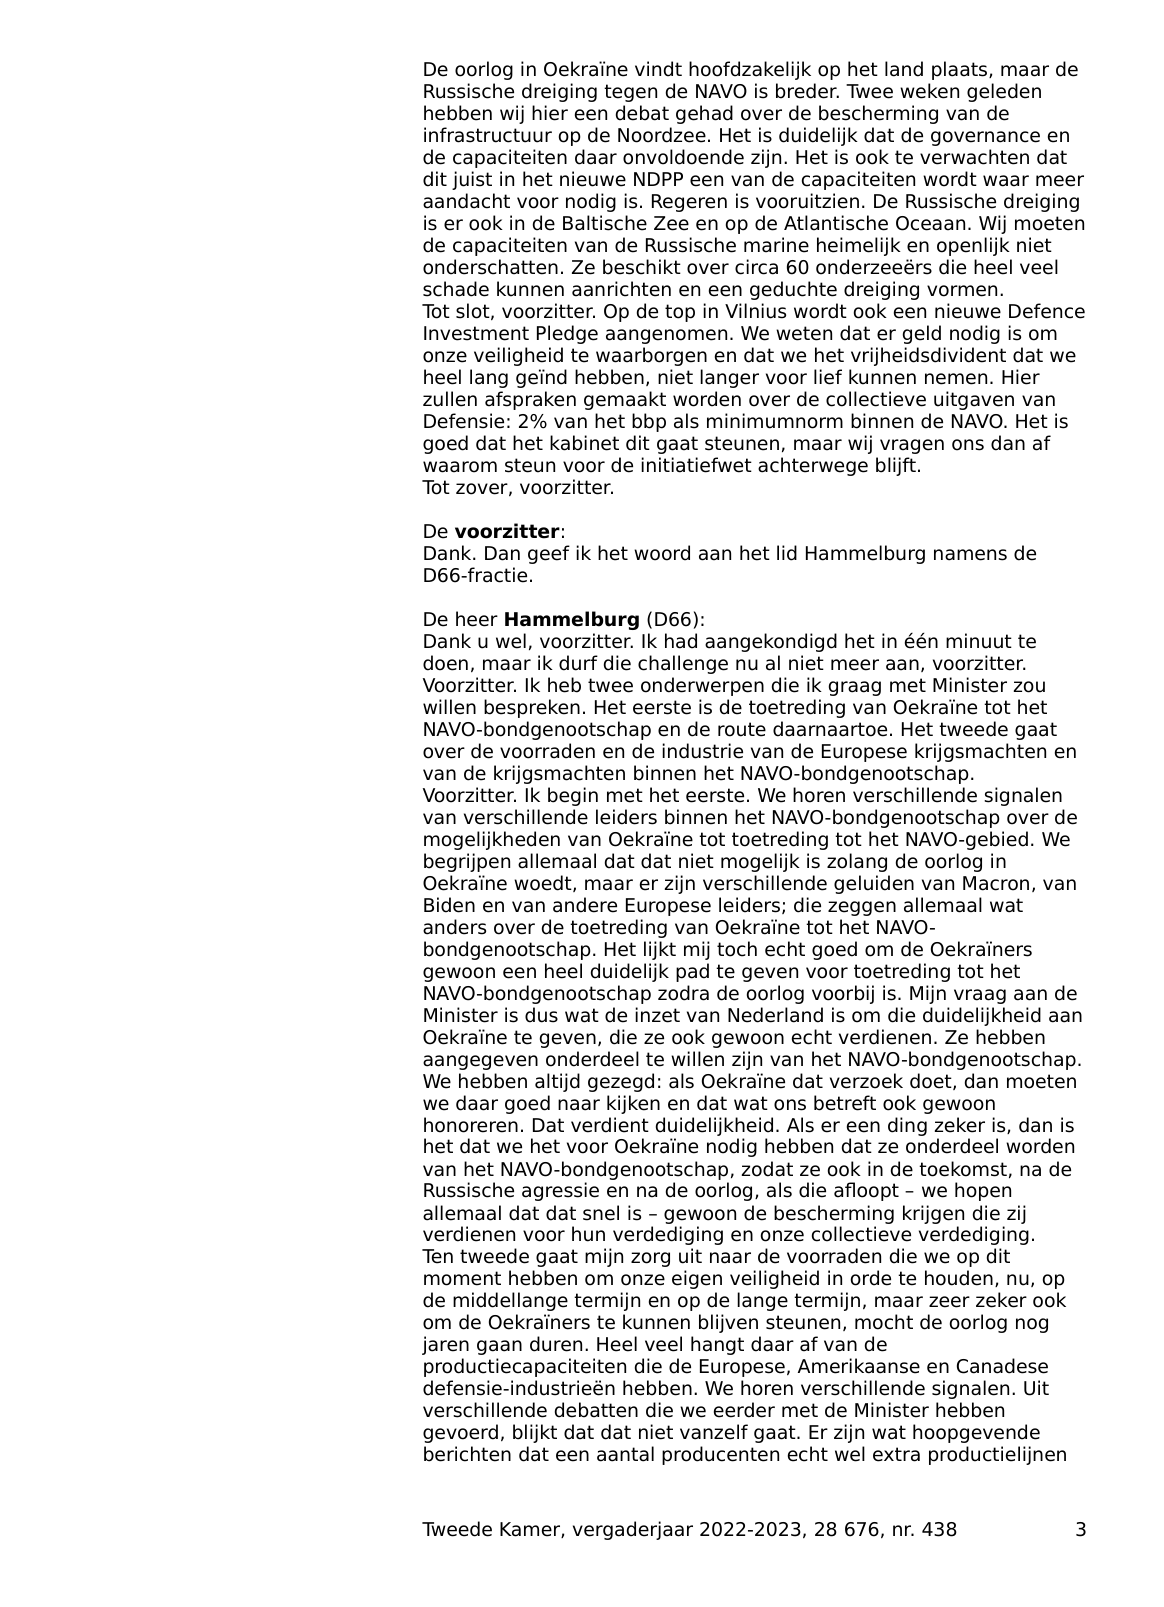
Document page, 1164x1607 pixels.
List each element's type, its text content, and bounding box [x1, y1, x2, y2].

text Dank u wel, voorzitter. Ik had aangekondigd het in één minuut te doen, maar ik durf die challenge nu al niet meer aan, voorzitter. [422, 631, 1087, 675]
text Ten tweede gaat mijn zorg uit naar de voorraden die we op dit moment hebben om onze eigen veiligheid in orde te houden, nu, op de middellange termijn en op de lange termijn, maar zeer zeker ook om de Oekraïners te kunnen blijven steunen, mocht de oorlog nog jaren gaan duren. Heel veel hangt daar af van de productiecapaciteiten die de Europese, Amerikaanse en Canadese defensie-industrieën hebben. We horen verschillende signalen. Uit verschillende debatten die we eerder met de Minister hebben gevoerd, blijkt dat dat niet vanzelf gaat. Er zijn wat hoopgevende berichten dat een aantal producenten echt wel extra productielijnen [422, 1246, 1087, 1466]
text De voorzitter: [422, 521, 1087, 543]
text Tot slot, voorzitter. Op de top in Vilnius wordt ook een nieuwe Defence Investment Pledge aangenomen. We weten dat er geld nodig is om onze veiligheid te waarborgen en dat we het vrijheidsdivident dat we heel lang geïnd hebben, niet langer voor lief kunnen nemen. Hier zullen afspraken gemaakt worden over de collectieve uitgaven van Defensie: 2% van het bbp als minimumnorm binnen de NAVO. Het is goed dat het kabinet dit gaat steunen, maar wij vragen ons dan af waarom steun voor de initiatiefwet achterwege blijft. [422, 301, 1087, 477]
text Voorzitter. Ik heb twee onderwerpen die ik graag met Minister zou willen bespreken. Het eerste is de toetreding van Oekraïne tot het NAVO-bondgenootschap en de route daarnaartoe. Het tweede gaat over de voorraden en de industrie van de Europese krijgsmachten en van de krijgsmachten binnen het NAVO-bondgenootschap. [422, 675, 1087, 785]
text Voorzitter. Ik begin met het eerste. We horen verschillende signalen van verschillende leiders binnen het NAVO-bondgenootschap over de mogelijkheden van Oekraïne tot toetreding tot het NAVO-gebied. We begrijpen allemaal dat dat niet mogelijk is zolang de oorlog in Oekraïne woedt, maar er zijn verschillende geluiden van Macron, van Biden en van andere Europese leiders; die zeggen allemaal wat anders over de toetreding van Oekraïne tot het NAVO-bondgenootschap. Het lijkt mij toch echt goed om de Oekraïners gewoon een heel duidelijk pad te geven voor toetreding tot het NAVO-bondgenootschap zodra de oorlog voorbij is. Mijn vraag aan de Minister is dus wat de inzet van Nederland is om die duidelijkheid aan Oekraïne te geven, die ze ook gewoon echt verdienen. Ze hebben aangegeven onderdeel te willen zijn van het NAVO-bondgenootschap. We hebben altijd gezegd: als Oekraïne dat verzoek doet, dan moeten we daar goed naar kijken en dat wat ons betreft ook gewoon honoreren. Dat verdient duidelijkheid. Als er een ding zeker is, dan is het dat we het voor Oekraïne nodig hebben dat ze onderdeel worden van het NAVO-bondgenootschap, zodat ze ook in de toekomst, na de Russische agressie en na de oorlog, als die afloopt – we hopen allemaal dat dat snel is – gewoon de bescherming krijgen die zij verdienen voor hun verdediging en onze collectieve verdediging. [422, 785, 1087, 1246]
text De heer Hammelburg (D66): [422, 609, 1087, 631]
text Dank. Dan geef ik het woord aan het lid Hammelburg namens de D66-fractie. [422, 543, 1087, 587]
text De oorlog in Oekraïne vindt hoofdzakelijk op het land plaats, maar de Russische dreiging tegen de NAVO is breder. Twee weken geleden hebben wij hier een debat gehad over de bescherming van de infrastructuur op de Noordzee. Het is duidelijk dat de governance en de capaciteiten daar onvoldoende zijn. Het is ook te verwachten dat dit juist in het nieuwe NDPP een van de capaciteiten wordt waar meer aandacht voor nodig is. Regeren is vooruitzien. De Russische dreiging is er ook in de Baltische Zee en op de Atlantische Oceaan. Wij moeten de capaciteiten van de Russische marine heimelijk en openlijk niet onderschatten. Ze beschikt over circa 60 onderzeeërs die heel veel schade kunnen aanrichten en een geduchte dreiging vormen. [422, 59, 1087, 301]
text Tot zover, voorzitter. [422, 477, 1087, 499]
